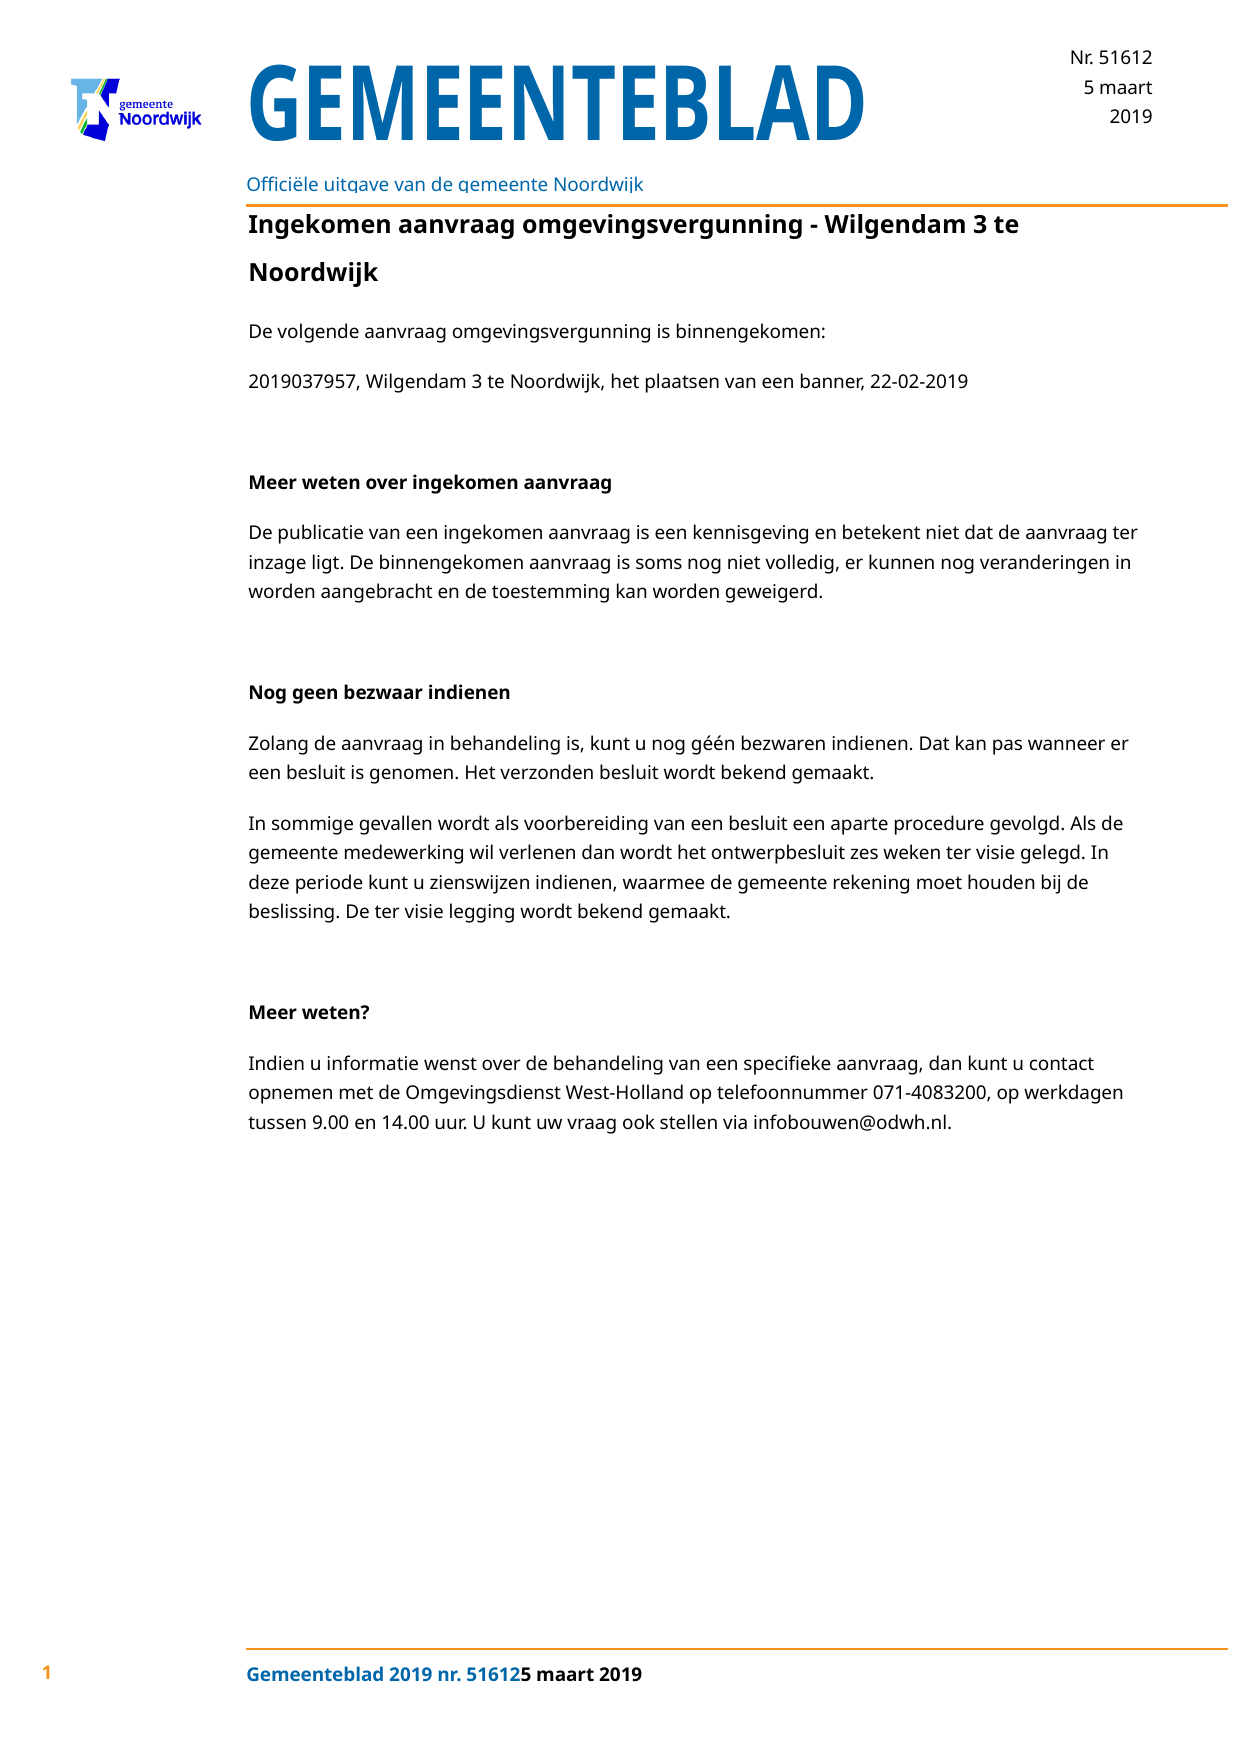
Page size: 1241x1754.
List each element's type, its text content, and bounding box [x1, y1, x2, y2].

text 2019037957, Wilgendam 3 te Noordwijk, het plaatsen van een banner, 22-02-2019 [248, 368, 1152, 394]
text Zolang de aanvraag in behandeling is, kunt u nog géén bezwaren indienen. Dat kan pas wanneer er een besluit is genomen. Het verzonden besluit wordt bekend gemaakt. [248, 730, 1152, 785]
text Nog geen bezwaar indienen [248, 679, 1152, 705]
picture [41, 47, 231, 172]
text De volgende aanvraag omgevingsvergunning is binnengekomen: [248, 318, 1152, 344]
text Meer weten? [248, 999, 1152, 1025]
text De publicatie van een ingekomen aanvraag is een kennisgeving en betekent niet dat de aanvraag ter inzage ligt. De binnengekomen aanvraag is soms nog niet volledig, er kunnen nog veranderingen in worden aangebracht en de toestemming kan worden geweigerd. [248, 519, 1152, 604]
text Ingekomen aanvraag omgevingsvergunning - Wilgendam 3 te Noordwijk [248, 207, 1152, 288]
text In sommige gevallen wordt als voorbereiding van een besluit een aparte procedure gevolgd. Als de gemeente medewerking wil verlenen dan wordt het ontwerpbesluit zes weken ter visie gelegd. In deze periode kunt u zienswijzen indienen, waarmee de gemeente rekening moet houden bij de beslissing. De ter visie legging wordt bekend gemaakt. [248, 810, 1152, 924]
text Indien u informatie wenst over de behandeling van een specifieke aanvraag, dan kunt u contact opnemen met de Omgevingsdienst West-Holland op telefoonnummer 071-4083200, op werkdagen tussen 9.00 en 14.00 uur. U kunt uw vraag ook stellen via infobouwen@odwh.nl. [248, 1050, 1152, 1135]
text Meer weten over ingekomen aanvraag [248, 469, 1152, 495]
